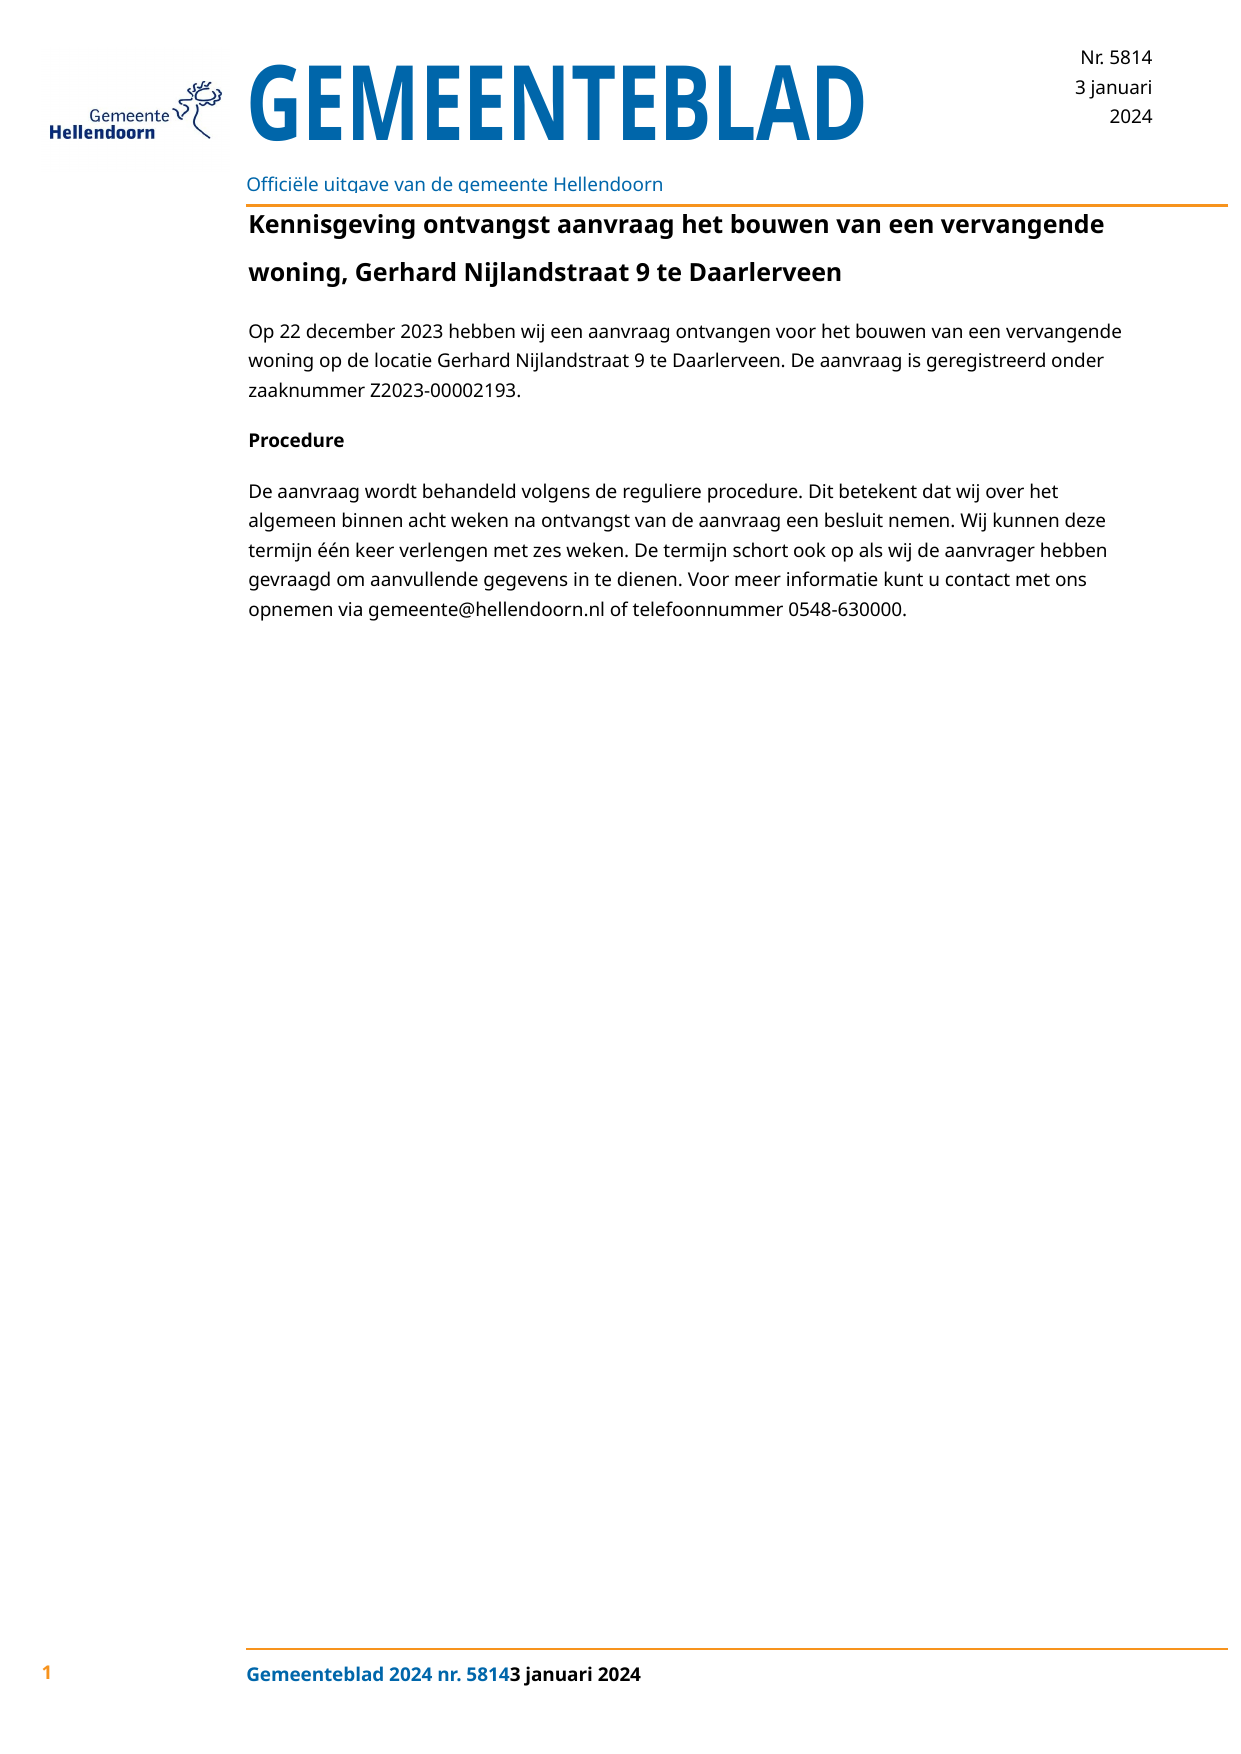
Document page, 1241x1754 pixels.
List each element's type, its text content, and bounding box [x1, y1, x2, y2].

text De aanvraag wordt behandeld volgens de reguliere procedure. Dit betekent dat wij over het algemeen binnen acht weken na ontvangst van de aanvraag een besluit nemen. Wij kunnen deze termijn één keer verlengen met zes weken. De termijn schort ook op als wij de aanvrager hebben gevraagd om aanvullende gegevens in te dienen. Voor meer informatie kunt u contact met ons opnemen via gemeente@hellendoorn.nl of telefoonnummer 0548-630000. [248, 478, 1152, 622]
text Kennisgeving ontvangst aanvraag het bouwen van een vervangende woning, Gerhard Nijlandstraat 9 te Daarlerveen [248, 207, 1152, 288]
picture [41, 47, 231, 172]
text Procedure [248, 427, 1152, 453]
text Op 22 december 2023 hebben wij een aanvraag ontvangen voor het bouwen van een vervangende woning op de locatie Gerhard Nijlandstraat 9 te Daarlerveen. De aanvraag is geregistreerd onder zaaknummer Z2023-00002193. [248, 318, 1152, 403]
